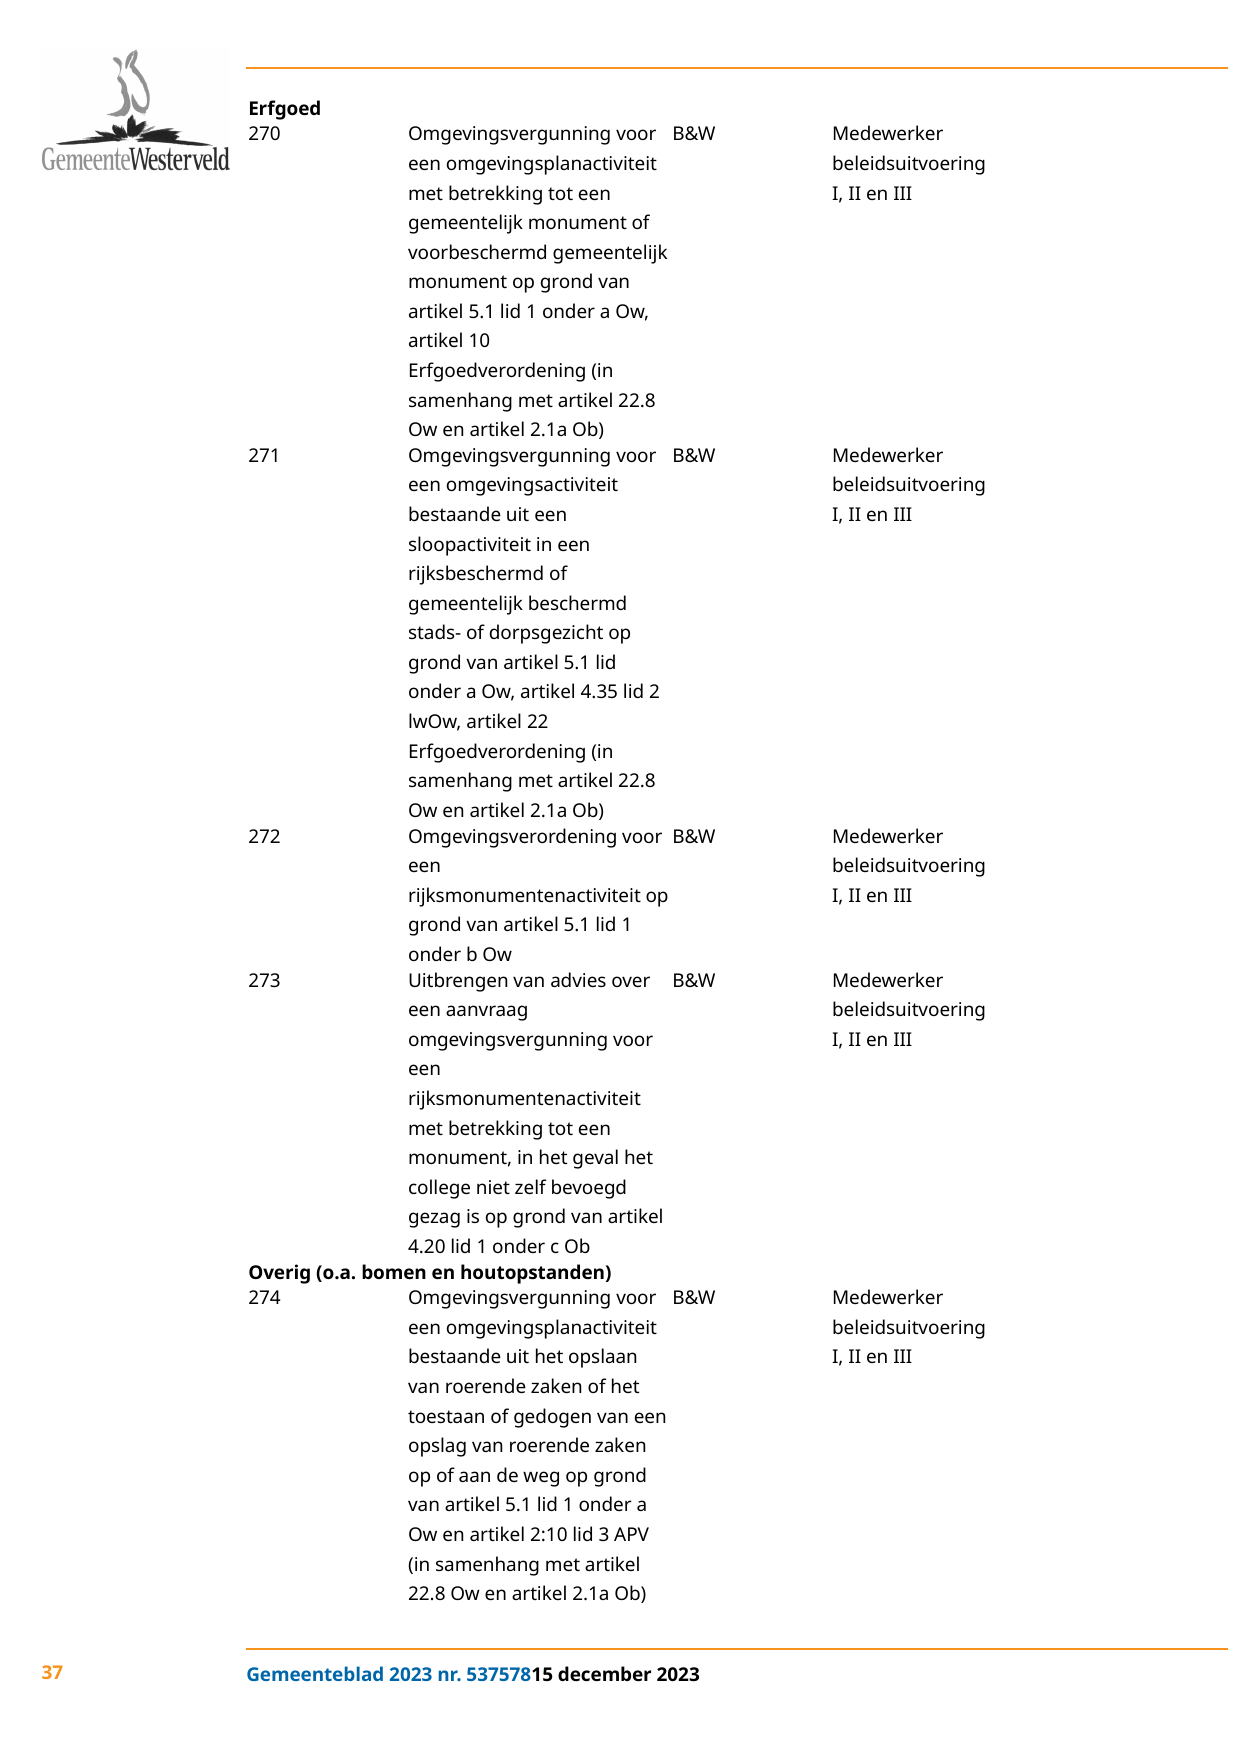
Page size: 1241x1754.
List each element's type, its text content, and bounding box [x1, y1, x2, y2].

table_cell Medewerker beleidsuitvoering I, II en III [832, 442, 992, 823]
picture [41, 47, 231, 172]
table_cell [992, 442, 1152, 823]
table_cell B&W [672, 967, 832, 1259]
table_cell Omgevingsvergunning voor een omgevingsplanactiviteit met betrekking tot een gemeentelijk monument of voorbeschermd gemeentelijk monument op grond van artikel 5.1 lid 1 onder a Ow, artikel 10 Erfgoedverordening (in samenhang met artikel 22.8 Ow en artikel 2.1a Ob) [408, 121, 672, 442]
table_cell Medewerker beleidsuitvoering I, II en III [832, 823, 992, 967]
table_cell [992, 121, 1152, 442]
table_cell Medewerker beleidsuitvoering I, II en III [832, 1285, 992, 1606]
table_cell 274 [248, 1285, 408, 1606]
table_cell 273 [248, 967, 408, 1259]
table_cell Omgevingsverordening voor een rijksmonumentenactiviteit op grond van artikel 5.1 lid 1 onder b Ow [408, 823, 672, 967]
table_cell Overig (o.a. bomen en houtopstanden) [248, 1259, 1152, 1284]
table_cell Medewerker beleidsuitvoering I, II en III [832, 121, 992, 442]
table_cell B&W [672, 442, 832, 823]
table_cell [992, 1285, 1152, 1606]
table_cell Omgevingsvergunning voor een omgevingsplanactiviteit bestaande uit het opslaan van roerende zaken of het toestaan of gedogen van een opslag van roerende zaken op of aan de weg op grond van artikel 5.1 lid 1 onder a Ow en artikel 2:10 lid 3 APV (in samenhang met artikel 22.8 Ow en artikel 2.1a Ob) [408, 1285, 672, 1606]
table_cell B&W [672, 1285, 832, 1606]
table_cell Omgevingsvergunning voor een omgevingsactiviteit bestaande uit een sloopactiviteit in een rijksbeschermd of gemeentelijk beschermd stads- of dorpsgezicht op grond van artikel 5.1 lid onder a Ow, artikel 4.35 lid 2 lwOw, artikel 22 Erfgoedverordening (in samenhang met artikel 22.8 Ow en artikel 2.1a Ob) [408, 442, 672, 823]
table_cell [992, 823, 1152, 967]
table_cell B&W [672, 121, 832, 442]
table_cell Uitbrengen van advies over een aanvraag omgevingsvergunning voor een rijksmonumentenactiviteit met betrekking tot een monument, in het geval het college niet zelf bevoegd gezag is op grond van artikel 4.20 lid 1 onder c Ob [408, 967, 672, 1259]
table_cell B&W [672, 823, 832, 967]
table_cell 270 [248, 121, 408, 442]
table_cell Medewerker beleidsuitvoering I, II en III [832, 967, 992, 1259]
table_cell Erfgoed [248, 95, 1152, 121]
table_cell 271 [248, 442, 408, 823]
table_cell 272 [248, 823, 408, 967]
table_cell [992, 967, 1152, 1259]
